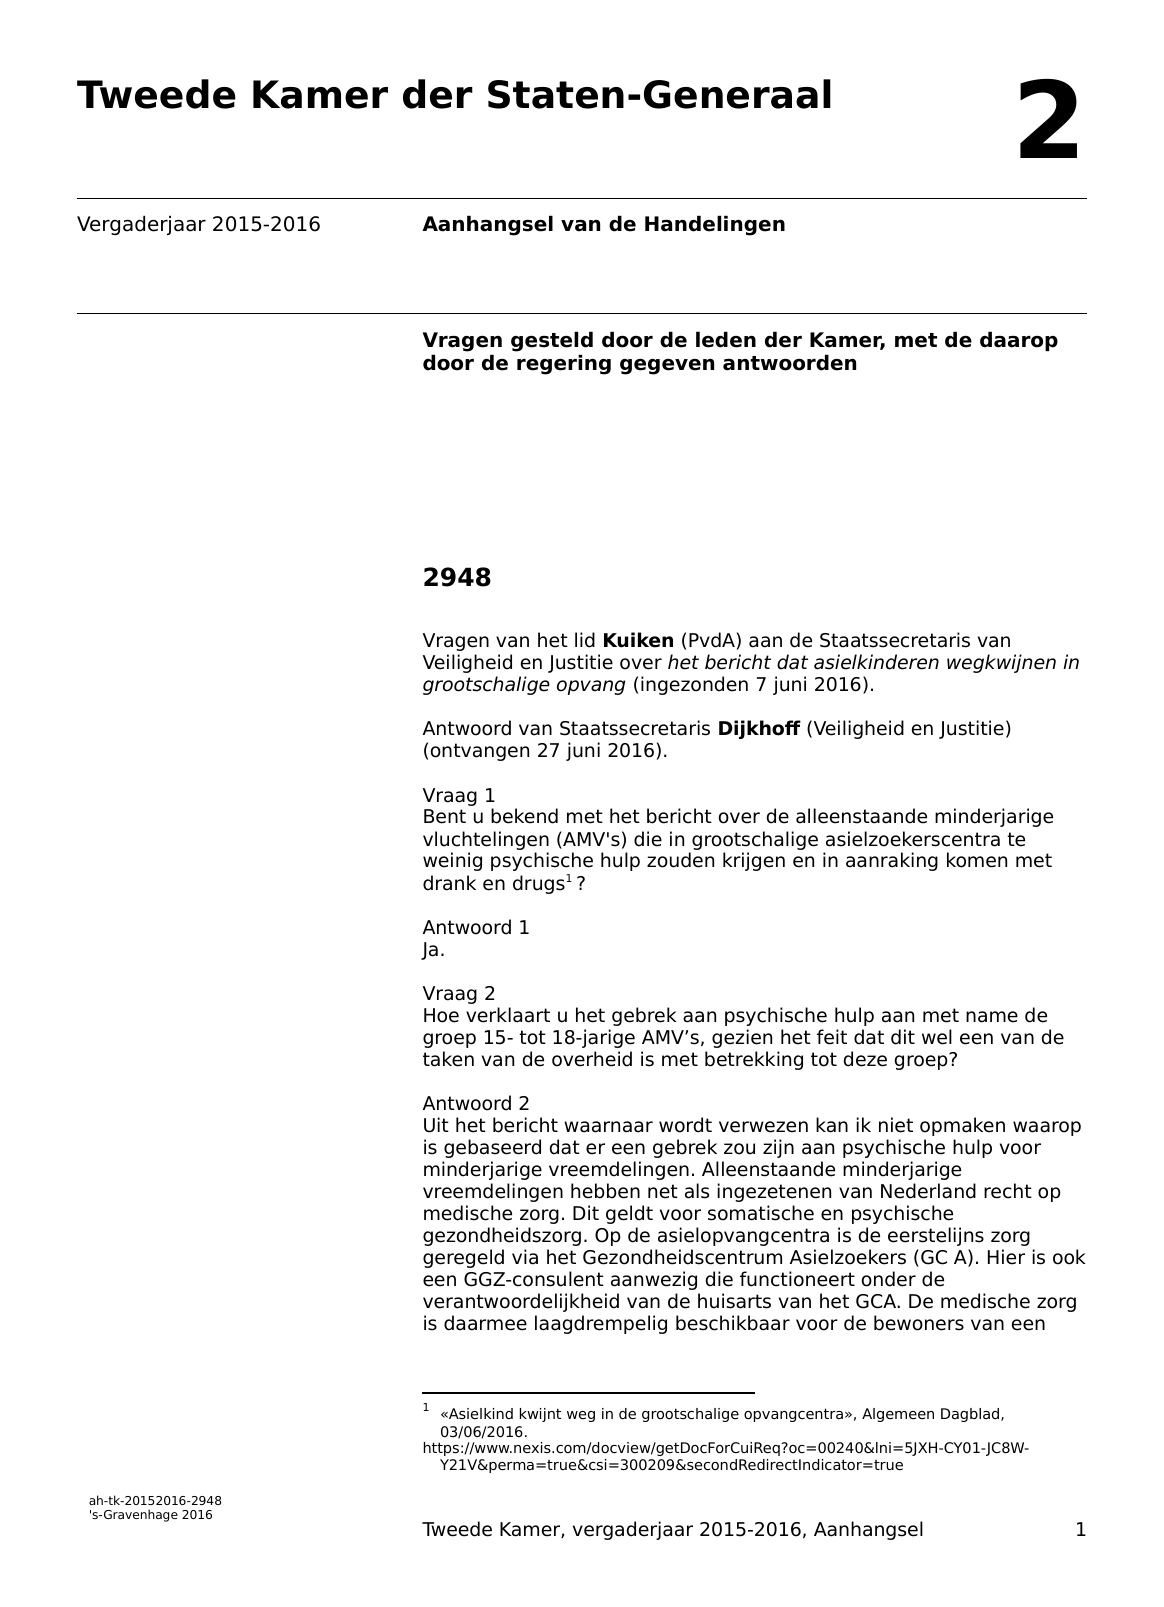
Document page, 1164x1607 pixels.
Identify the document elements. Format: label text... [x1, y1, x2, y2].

text «Asielkind kwijnt weg in de grootschalige opvangcentra», Algemeen Dagblad, 03/06/2016. [422, 1402, 1087, 1441]
table_cell [77, 314, 422, 375]
table_header 2 [886, 59, 1087, 198]
table_cell Vergaderjaar 2015-2016 [77, 199, 422, 313]
text ah-tk-20152016-2948 [88, 1494, 323, 1508]
text Vragen van het lid Kuiken (PvdA) aan de Staatssecretaris van Veiligheid en Justitie over het bericht dat asielkinderen wegkwijnen in grootschalige opvang (ingezonden 7 juni 2016). [422, 630, 1087, 696]
text https://www.nexis.com/docview/getDocForCuiReq?oc=00240&lni=5JXH-CY01-JC8W-Y21V&perma=true&csi=300209&secondRedirectIndicator=true [422, 1441, 1087, 1474]
table_cell Aanhangsel van de Handelingen [422, 199, 1087, 313]
text Vraag 1 [422, 784, 1087, 806]
table_header Tweede Kamer der Staten-Generaal [77, 59, 886, 198]
text Vraag 2 [422, 983, 1087, 1005]
text Bent u bekend met het bericht over de alleenstaande minderjarige vluchtelingen (AMV's) die in grootschalige asielzoekerscentra te weinig psychische hulp zouden krijgen en in aanraking komen met drank en drugs? [422, 806, 1087, 894]
text Antwoord 2 [422, 1093, 1087, 1115]
text Hoe verklaart u het gebrek aan psychische hulp aan met name de groep 15- tot 18-jarige AMV’s, gezien het feit dat dit wel een van de taken van de overheid is met betrekking tot deze groep? [422, 1005, 1087, 1071]
table_cell Vragen gesteld door de leden der Kamer, met de daarop door de regering gegeven antwoorden [422, 314, 1087, 375]
text 's-Gravenhage 2016 [88, 1508, 323, 1522]
text Uit het bericht waarnaar wordt verwezen kan ik niet opmaken waarop is gebaseerd dat er een gebrek zou zijn aan psychische hulp voor minderjarige vreemdelingen. Alleenstaande minderjarige vreemdelingen hebben net als ingezetenen van Nederland recht op medische zorg. Dit geldt voor somatische en psychische gezondheidszorg. Op de asielopvangcentra is de eerstelijns zorg geregeld via het Gezondheidscentrum Asielzoekers (GC A). Hier is ook een GGZ-consulent aanwezig die functioneert onder de verantwoordelijkheid van de huisarts van het GCA. De medische zorg is daarmee laagdrempelig beschikbaar voor de bewoners van een [422, 1115, 1087, 1334]
text Ja. [422, 938, 1087, 961]
text Antwoord 1 [422, 917, 1087, 938]
text 2948 [422, 563, 1087, 592]
text Antwoord van Staatssecretaris Dijkhoff (Veiligheid en Justitie) (ontvangen 27 juni 2016). [422, 718, 1087, 762]
